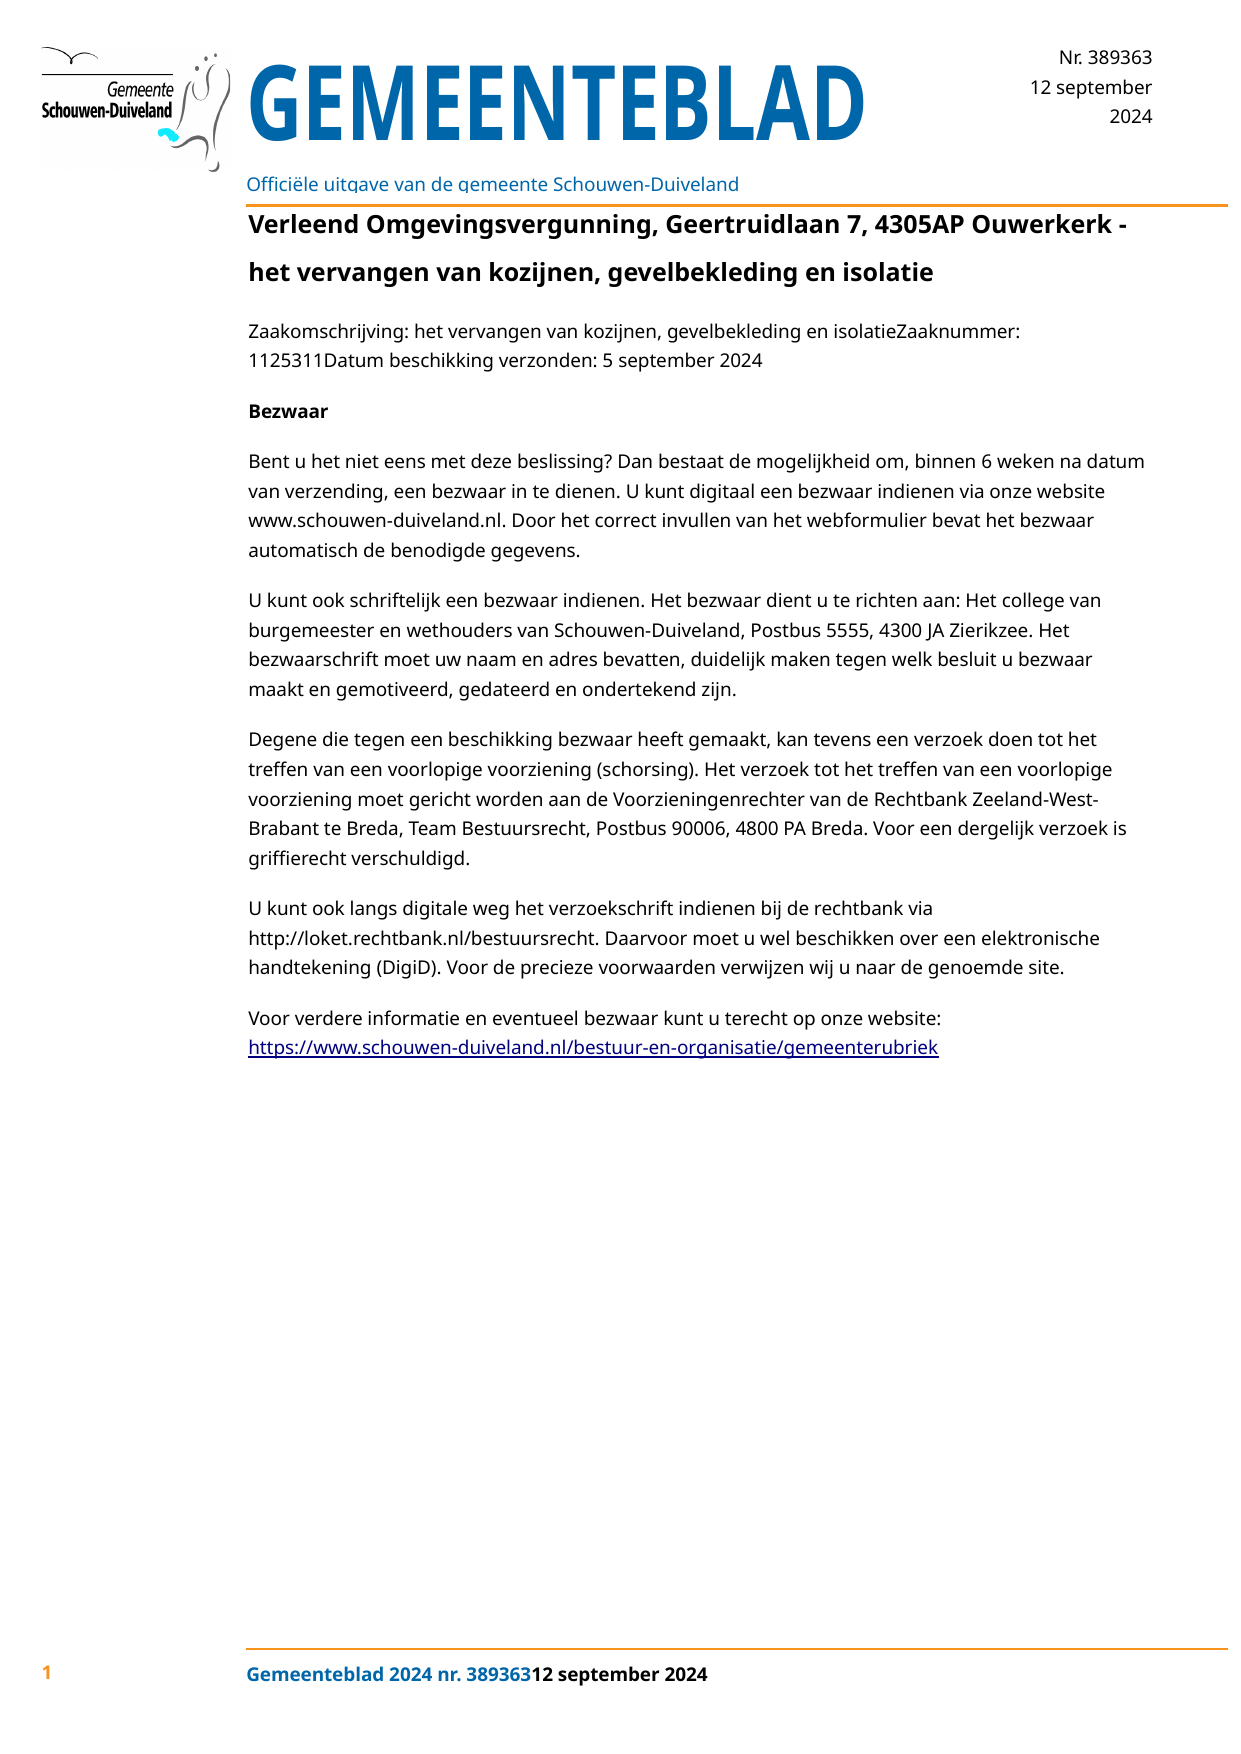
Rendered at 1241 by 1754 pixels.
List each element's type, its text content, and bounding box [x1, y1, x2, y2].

text U kunt ook langs digitale weg het verzoekschrift indienen bij de rechtbank via http://loket.rechtbank.nl/bestuursrecht. Daarvoor moet u wel beschikken over een elektronische handtekening (DigiD). Voor de precieze voorwaarden verwijzen wij u naar de genoemde site. [248, 895, 1152, 980]
picture [41, 47, 231, 172]
text Bezwaar [248, 398, 1152, 424]
text U kunt ook schriftelijk een bezwaar indienen. Het bezwaar dient u te richten aan: Het college van burgemeester en wethouders van Schouwen-Duiveland, Postbus 5555, 4300 JA Zierikzee. Het bezwaarschrift moet uw naam en adres bevatten, duidelijk maken tegen welk besluit u bezwaar maakt en gemotiveerd, gedateerd en ondertekend zijn. [248, 587, 1152, 702]
text Verleend Omgevingsvergunning, Geertruidlaan 7, 4305AP Ouwerkerk - het vervangen van kozijnen, gevelbekleding en isolatie [248, 207, 1152, 288]
text Bent u het niet eens met deze beslissing? Dan bestaat de mogelijkheid om, binnen 6 weken na datum van verzending, een bezwaar in te dienen. U kunt digitaal een bezwaar indienen via onze website www.schouwen-duiveland.nl. Door het correct invullen van het webformulier bevat het bezwaar automatisch de benodigde gegevens. [248, 448, 1152, 563]
text Voor verdere informatie en eventueel bezwaar kunt u terecht op onze website: https://www.schouwen-duiveland.nl/bestuur-en-organisatie/gemeenterubriek [248, 1005, 1152, 1060]
text Zaakomschrijving: het vervangen van kozijnen, gevelbekleding en isolatieZaaknummer: 1125311Datum beschikking verzonden: 5 september 2024 [248, 318, 1152, 373]
text Degene die tegen een beschikking bezwaar heeft gemaakt, kan tevens een verzoek doen tot het treffen van een voorlopige voorziening (schorsing). Het verzoek tot het treffen van een voorlopige voorziening moet gericht worden aan de Voorzieningenrechter van de Rechtbank Zeeland-West-Brabant te Breda, Team Bestuursrecht, Postbus 90006, 4800 PA Breda. Voor een dergelijk verzoek is griffierecht verschuldigd. [248, 727, 1152, 871]
